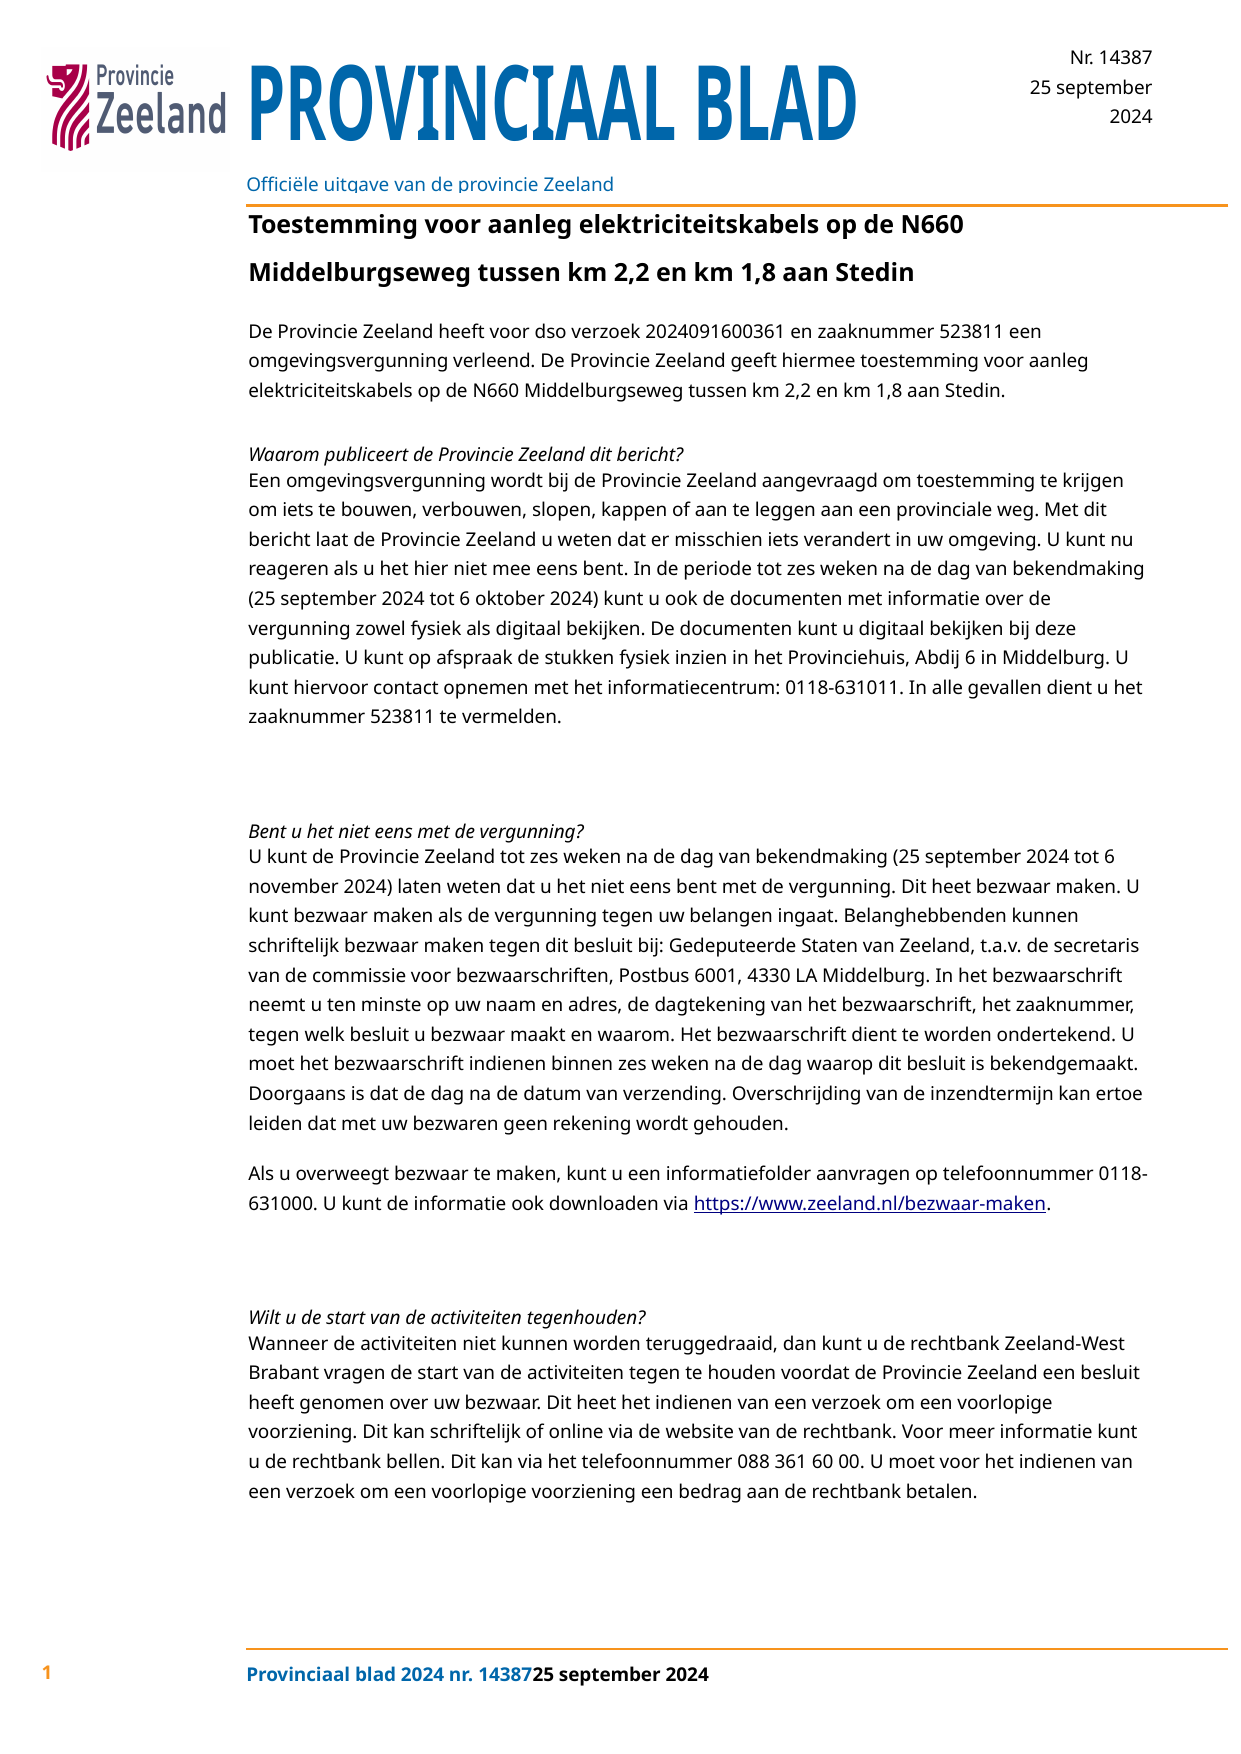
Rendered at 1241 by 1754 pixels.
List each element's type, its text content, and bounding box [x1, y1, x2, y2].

text Een omgevingsvergunning wordt bij de Provincie Zeeland aangevraagd om toestemming te krijgen om iets te bouwen, verbouwen, slopen, kappen of aan te leggen aan een provinciale weg. Met dit bericht laat de Provincie Zeeland u weten dat er misschien iets verandert in uw omgeving. U kunt nu reageren als u het hier niet mee eens bent. In de periode tot zes weken na de dag van bekendmaking (25 september 2024 tot 6 oktober 2024) kunt u ook de documenten met informatie over de vergunning zowel fysiek als digitaal bekijken. De documenten kunt u digitaal bekijken bij deze publicatie. U kunt op afspraak de stukken fysiek inzien in het Provinciehuis, Abdij 6 in Middelburg. U kunt hiervoor contact opnemen met het informatiecentrum: 0118-631011. In alle gevallen dient u het zaaknummer 523811 te vermelden. [248, 467, 1152, 729]
text Wilt u de start van de activiteiten tegenhouden? [248, 1304, 1152, 1330]
text U kunt de Provincie Zeeland tot zes weken na de dag van bekendmaking (25 september 2024 tot 6 november 2024) laten weten dat u het niet eens bent met de vergunning. Dit heet bezwaar maken. U kunt bezwaar maken als de vergunning tegen uw belangen ingaat. Belanghebbenden kunnen schriftelijk bezwaar maken tegen dit besluit bij: Gedeputeerde Staten van Zeeland, t.a.v. de secretaris van de commissie voor bezwaarschriften, Postbus 6001, 4330 LA Middelburg. In het bezwaarschrift neemt u ten minste op uw naam en adres, de dagtekening van het bezwaarschrift, het zaaknummer, tegen welk besluit u bezwaar maakt en waarom. Het bezwaarschrift dient te worden ondertekend. U moet het bezwaarschrift indienen binnen zes weken na de dag waarop dit besluit is bekendgemaakt. Doorgaans is dat de dag na de datum van verzending. Overschrijding van de inzendtermijn kan ertoe leiden dat met uw bezwaren geen rekening wordt gehouden. [248, 843, 1152, 1136]
text De Provincie Zeeland heeft voor dso verzoek 2024091600361 en zaaknummer 523811 een omgevingsvergunning verleend. De Provincie Zeeland geeft hiermee toestemming voor aanleg elektriciteitskabels op de N660 Middelburgseweg tussen km 2,2 en km 1,8 aan Stedin. [248, 318, 1152, 403]
text Wanneer de activiteiten niet kunnen worden teruggedraaid, dan kunt u de rechtbank Zeeland-West Brabant vragen de start van de activiteiten tegen te houden voordat de Provincie Zeeland een besluit heeft genomen over uw bezwaar. Dit heet het indienen van een verzoek om een voorlopige voorziening. Dit kan schriftelijk of online via de website van de rechtbank. Voor meer informatie kunt u de rechtbank bellen. Dit kan via het telefoonnummer 088 361 60 00. U moet voor het indienen van een verzoek om een voorlopige voorziening een bedrag aan de rechtbank betalen. [248, 1330, 1152, 1503]
text Toestemming voor aanleg elektriciteitskabels op de N660 Middelburgseweg tussen km 2,2 en km 1,8 aan Stedin [248, 207, 1152, 288]
picture [41, 47, 231, 172]
text Als u overweegt bezwaar te maken, kunt u een informatiefolder aanvragen op telefoonnummer 0118-631000. U kunt de informatie ook downloaden via https://www.zeeland.nl/bezwaar-maken. [248, 1160, 1152, 1216]
text Bent u het niet eens met de vergunning? [248, 818, 1152, 843]
text Waarom publiceert de Provincie Zeeland dit bericht? [248, 441, 1152, 467]
